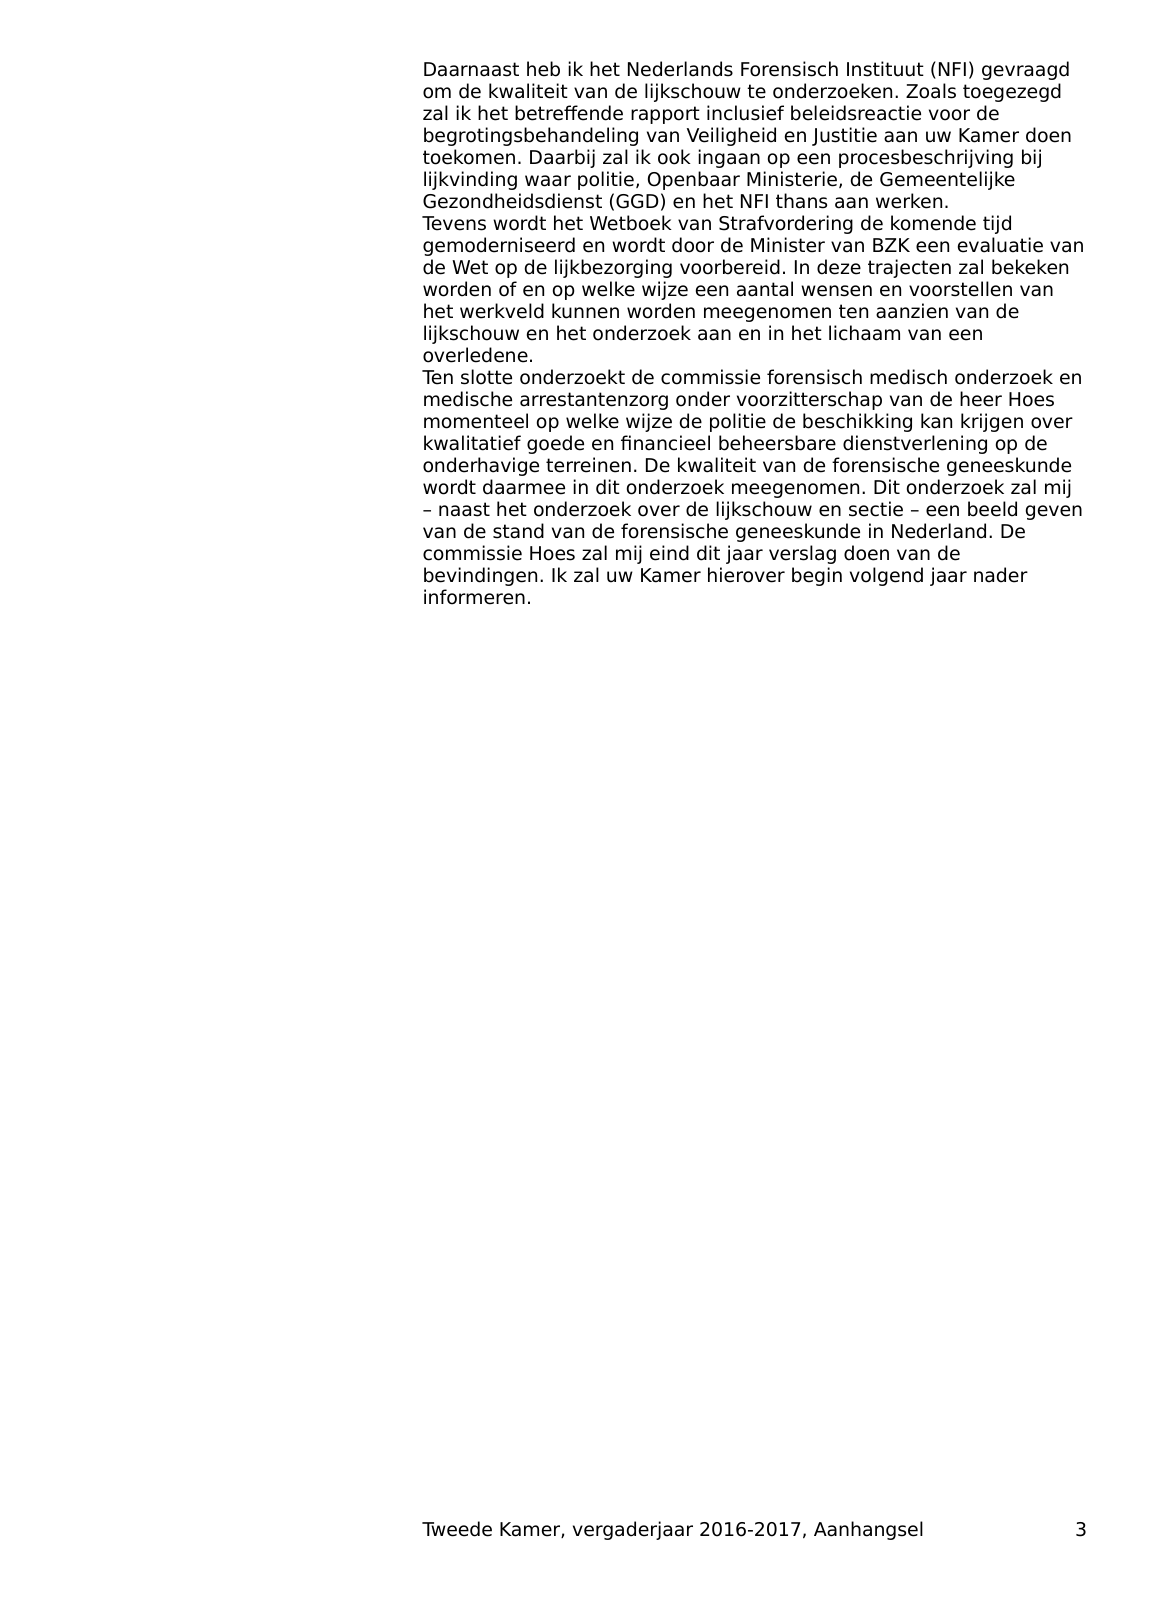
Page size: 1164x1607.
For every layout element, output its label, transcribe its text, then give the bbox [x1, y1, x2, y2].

text Ten slotte onderzoekt de commissie forensisch medisch onderzoek en medische arrestantenzorg onder voorzitterschap van de heer Hoes momenteel op welke wijze de politie de beschikking kan krijgen over kwalitatief goede en financieel beheersbare dienstverlening op de onderhavige terreinen. De kwaliteit van de forensische geneeskunde wordt daarmee in dit onderzoek meegenomen. Dit onderzoek zal mij – naast het onderzoek over de lijkschouw en sectie – een beeld geven van de stand van de forensische geneeskunde in Nederland. De commissie Hoes zal mij eind dit jaar verslag doen van de bevindingen. Ik zal uw Kamer hierover begin volgend jaar nader informeren. [422, 367, 1087, 608]
text Daarnaast heb ik het Nederlands Forensisch Instituut (NFI) gevraagd om de kwaliteit van de lijkschouw te onderzoeken. Zoals toegezegd zal ik het betreffende rapport inclusief beleidsreactie voor de begrotingsbehandeling van Veiligheid en Justitie aan uw Kamer doen toekomen. Daarbij zal ik ook ingaan op een procesbeschrijving bij lijkvinding waar politie, Openbaar Ministerie, de Gemeentelijke Gezondheidsdienst (GGD) en het NFI thans aan werken. [422, 59, 1087, 213]
text Tevens wordt het Wetboek van Strafvordering de komende tijd gemoderniseerd en wordt door de Minister van BZK een evaluatie van de Wet op de lijkbezorging voorbereid. In deze trajecten zal bekeken worden of en op welke wijze een aantal wensen en voorstellen van het werkveld kunnen worden meegenomen ten aanzien van de lijkschouw en het onderzoek aan en in het lichaam van een overledene. [422, 213, 1087, 367]
